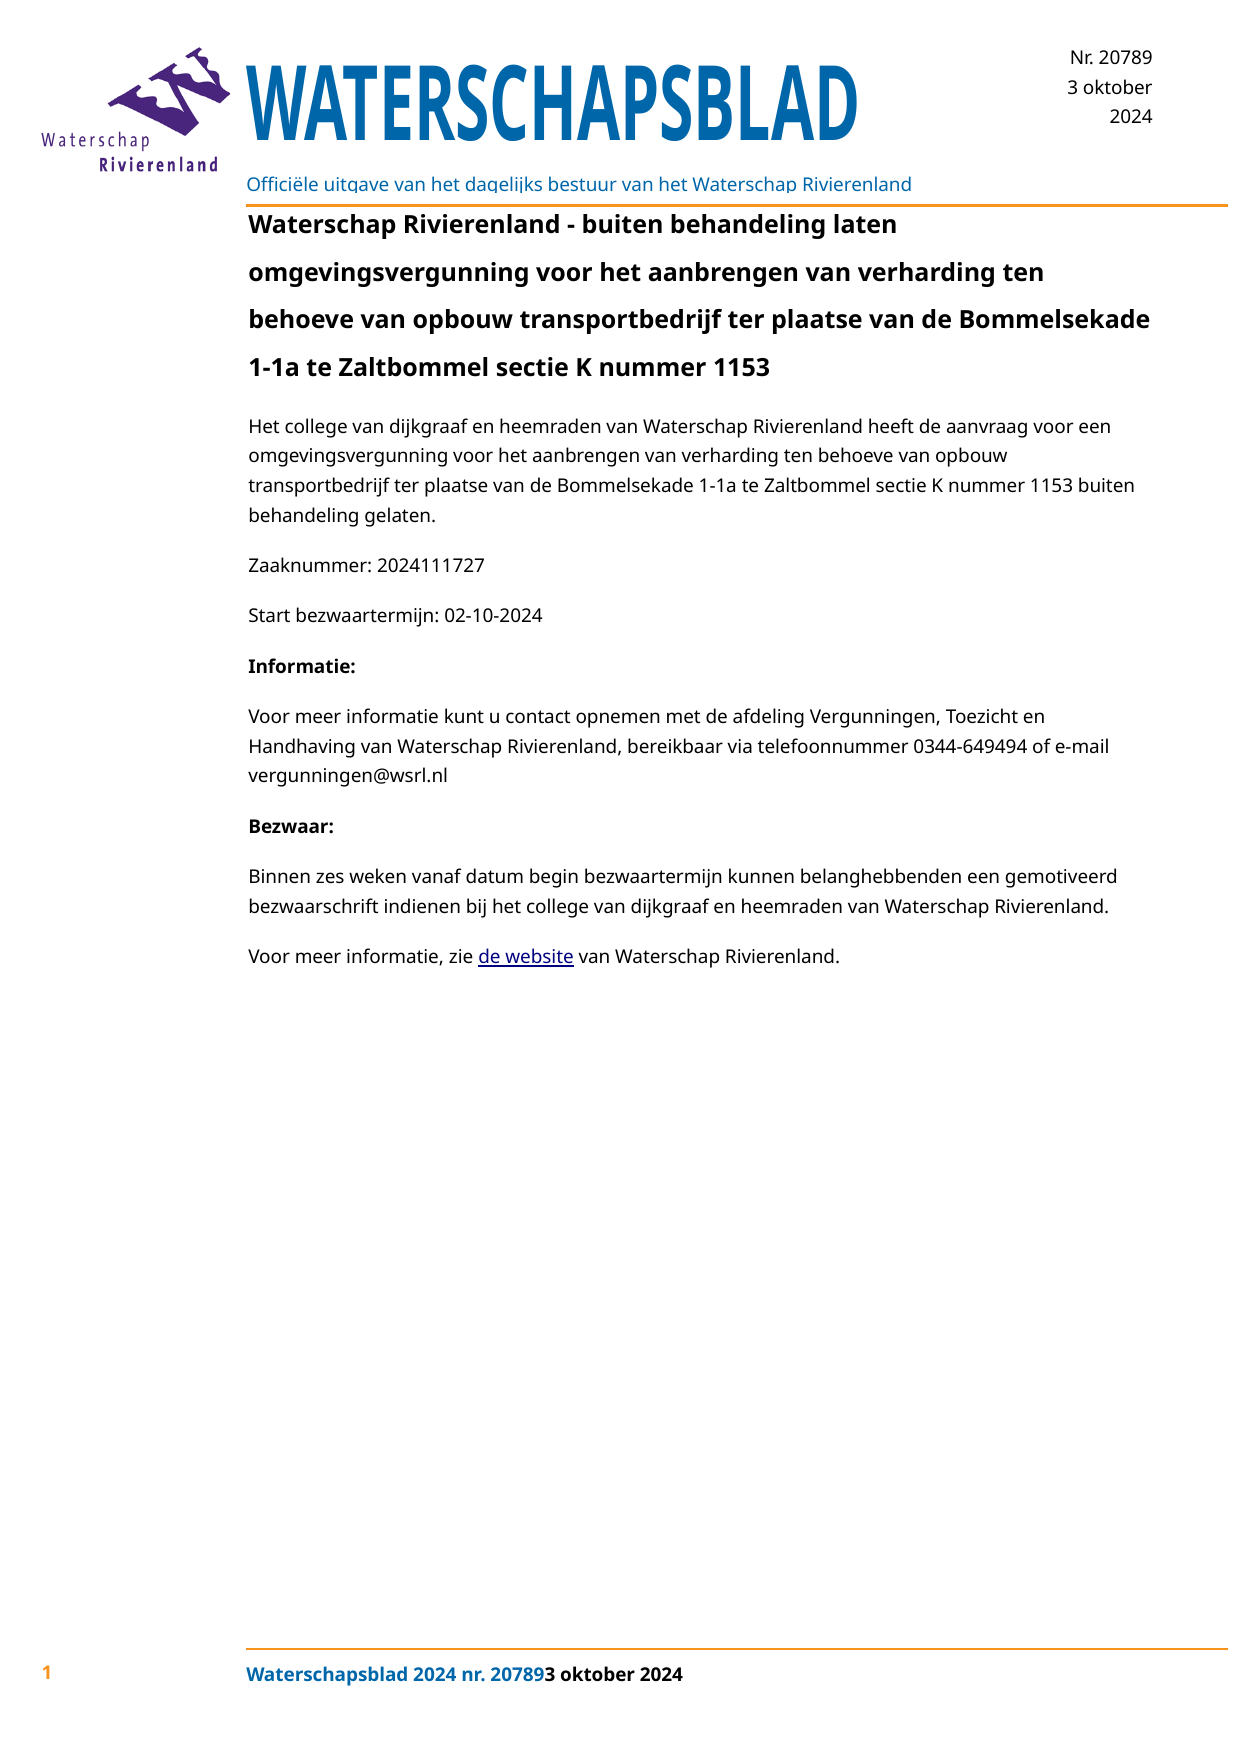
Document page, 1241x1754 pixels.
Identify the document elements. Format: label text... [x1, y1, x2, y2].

text Start bezwaartermijn: 02-10-2024 [248, 603, 1152, 628]
text Binnen zes weken vanaf datum begin bezwaartermijn kunnen belanghebbenden een gemotiveerd bezwaarschrift indienen bij het college van dijkgraaf en heemraden van Waterschap Rivierenland. [248, 863, 1152, 919]
text Voor meer informatie kunt u contact opnemen met de afdeling Vergunningen, Toezicht en Handhaving van Waterschap Rivierenland, bereikbaar via telefoonnummer 0344-649494 of e-mail vergunningen@wsrl.nl [248, 703, 1152, 788]
text Het college van dijkgraaf en heemraden van Waterschap Rivierenland heeft de aanvraag voor een omgevingsvergunning voor het aanbrengen van verharding ten behoeve van opbouw transportbedrijf ter plaatse van de Bommelsekade 1-1a te Zaltbommel sectie K nummer 1153 buiten behandeling gelaten. [248, 413, 1152, 528]
text Zaaknummer: 2024111727 [248, 552, 1152, 578]
text Informatie: [248, 653, 1152, 679]
picture [41, 47, 231, 172]
text Waterschap Rivierenland - buiten behandeling laten omgevingsvergunning voor het aanbrengen van verharding ten behoeve van opbouw transportbedrijf ter plaatse van de Bommelsekade 1-1a te Zaltbommel sectie K nummer 1153 [248, 207, 1152, 384]
text Voor meer informatie, zie de website van Waterschap Rivierenland. [248, 943, 1152, 969]
text Bezwaar: [248, 813, 1152, 839]
